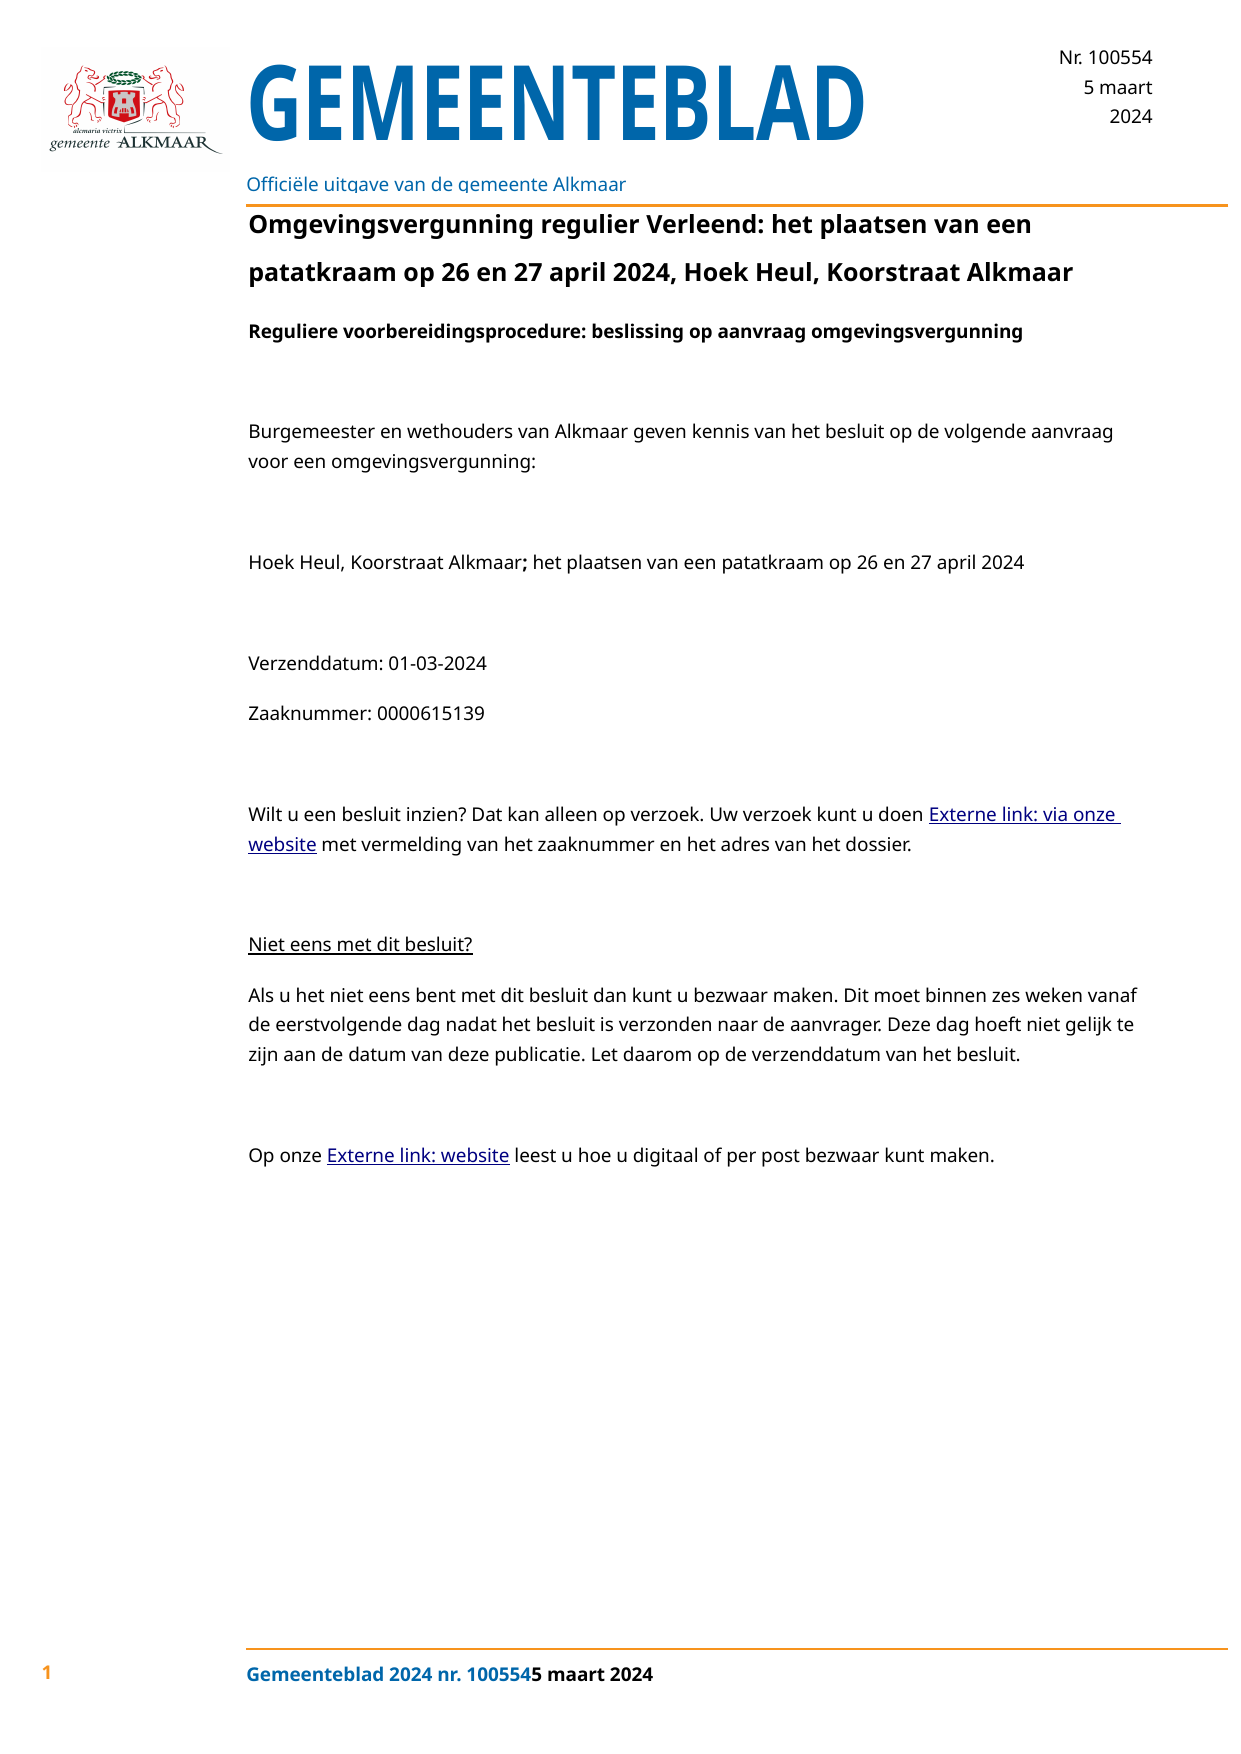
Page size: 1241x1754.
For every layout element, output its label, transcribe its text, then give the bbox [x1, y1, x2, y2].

text Omgevingsvergunning regulier Verleend: het plaatsen van een patatkraam op 26 en 27 april 2024, Hoek Heul, Koorstraat Alkmaar [248, 207, 1152, 288]
text Zaaknummer: 0000615139 [248, 700, 1152, 726]
text Reguliere voorbereidingsprocedure: beslissing op aanvraag omgevingsvergunning [248, 318, 1152, 344]
text Niet eens met dit besluit? [248, 932, 1152, 957]
text Verzenddatum: 01-03-2024 [248, 650, 1152, 676]
text Burgemeester en wethouders van Alkmaar geven kennis van het besluit op de volgende aanvraag voor een omgevingsvergunning: [248, 419, 1152, 474]
text Wilt u een besluit inzien? Dat kan alleen op verzoek. Uw verzoek kunt u doen Externe link: via onze website met vermelding van het zaaknummer en het adres van het dossier. [248, 801, 1152, 857]
text Als u het niet eens bent met dit besluit dan kunt u bezwaar maken. Dit moet binnen zes weken vanaf de eerstvolgende dag nadat het besluit is verzonden naar de aanvrager. Deze dag hoeft niet gelijk te zijn aan de datum van deze publicatie. Let daarom op de verzenddatum van het besluit. [248, 982, 1152, 1067]
text Hoek Heul, Koorstraat Alkmaar; het plaatsen van een patatkraam op 26 en 27 april 2024 [248, 549, 1152, 575]
picture [41, 47, 231, 172]
text Op onze Externe link: website leest u hoe u digitaal of per post bezwaar kunt maken. [248, 1142, 1152, 1168]
